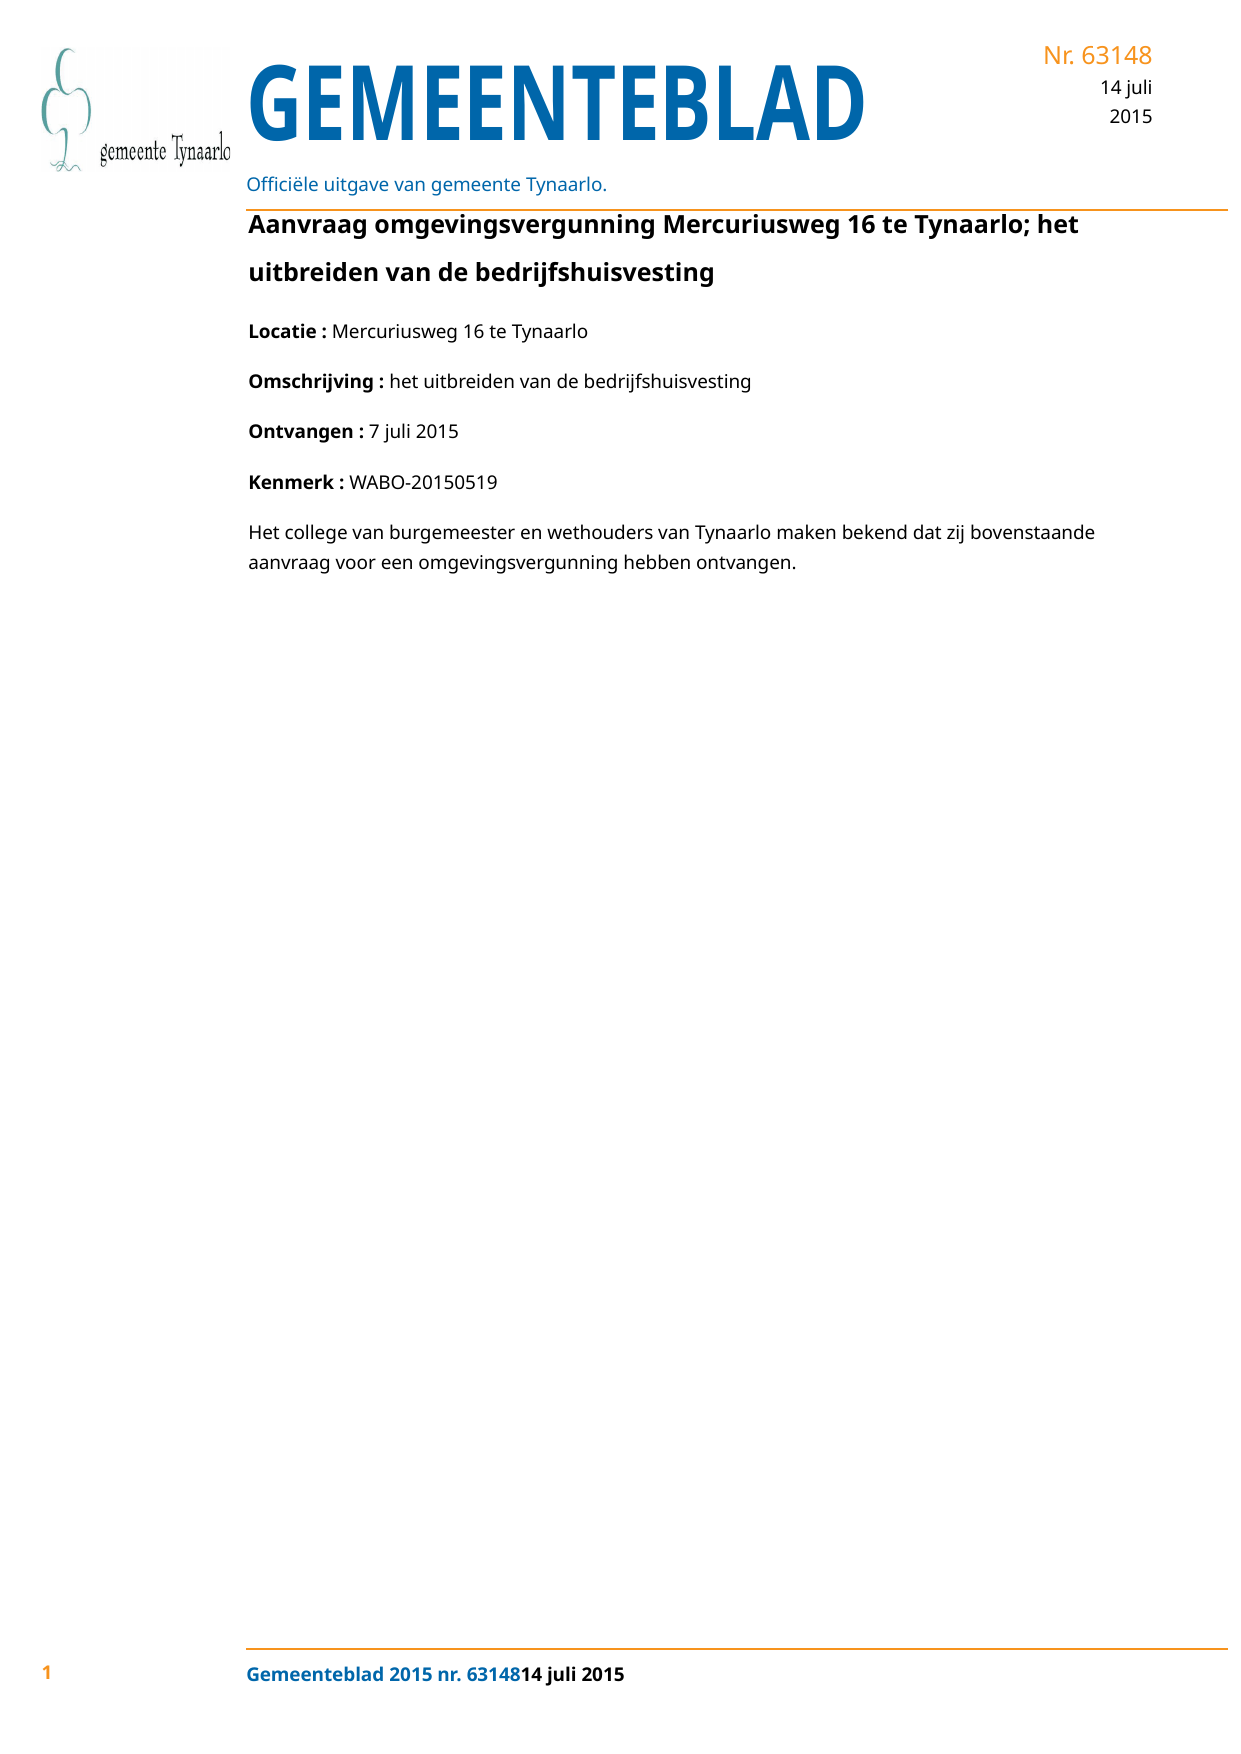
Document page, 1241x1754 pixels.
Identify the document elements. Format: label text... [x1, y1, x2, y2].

text Kenmerk : WABO-20150519 [248, 469, 1152, 495]
text Aanvraag omgevingsvergunning Mercuriusweg 16 te Tynaarlo; het uitbreiden van de bedrijfshuisvesting [248, 211, 1152, 288]
text Omschrijving : het uitbreiden van de bedrijfshuisvesting [248, 368, 1152, 394]
text Ontvangen : 7 juli 2015 [248, 419, 1152, 444]
text Locatie : Mercuriusweg 16 te Tynaarlo [248, 318, 1152, 344]
text Het college van burgemeester en wethouders van Tynaarlo maken bekend dat zij bovenstaande aanvraag voor een omgevingsvergunning hebben ontvangen. [248, 519, 1152, 575]
picture [41, 47, 231, 172]
